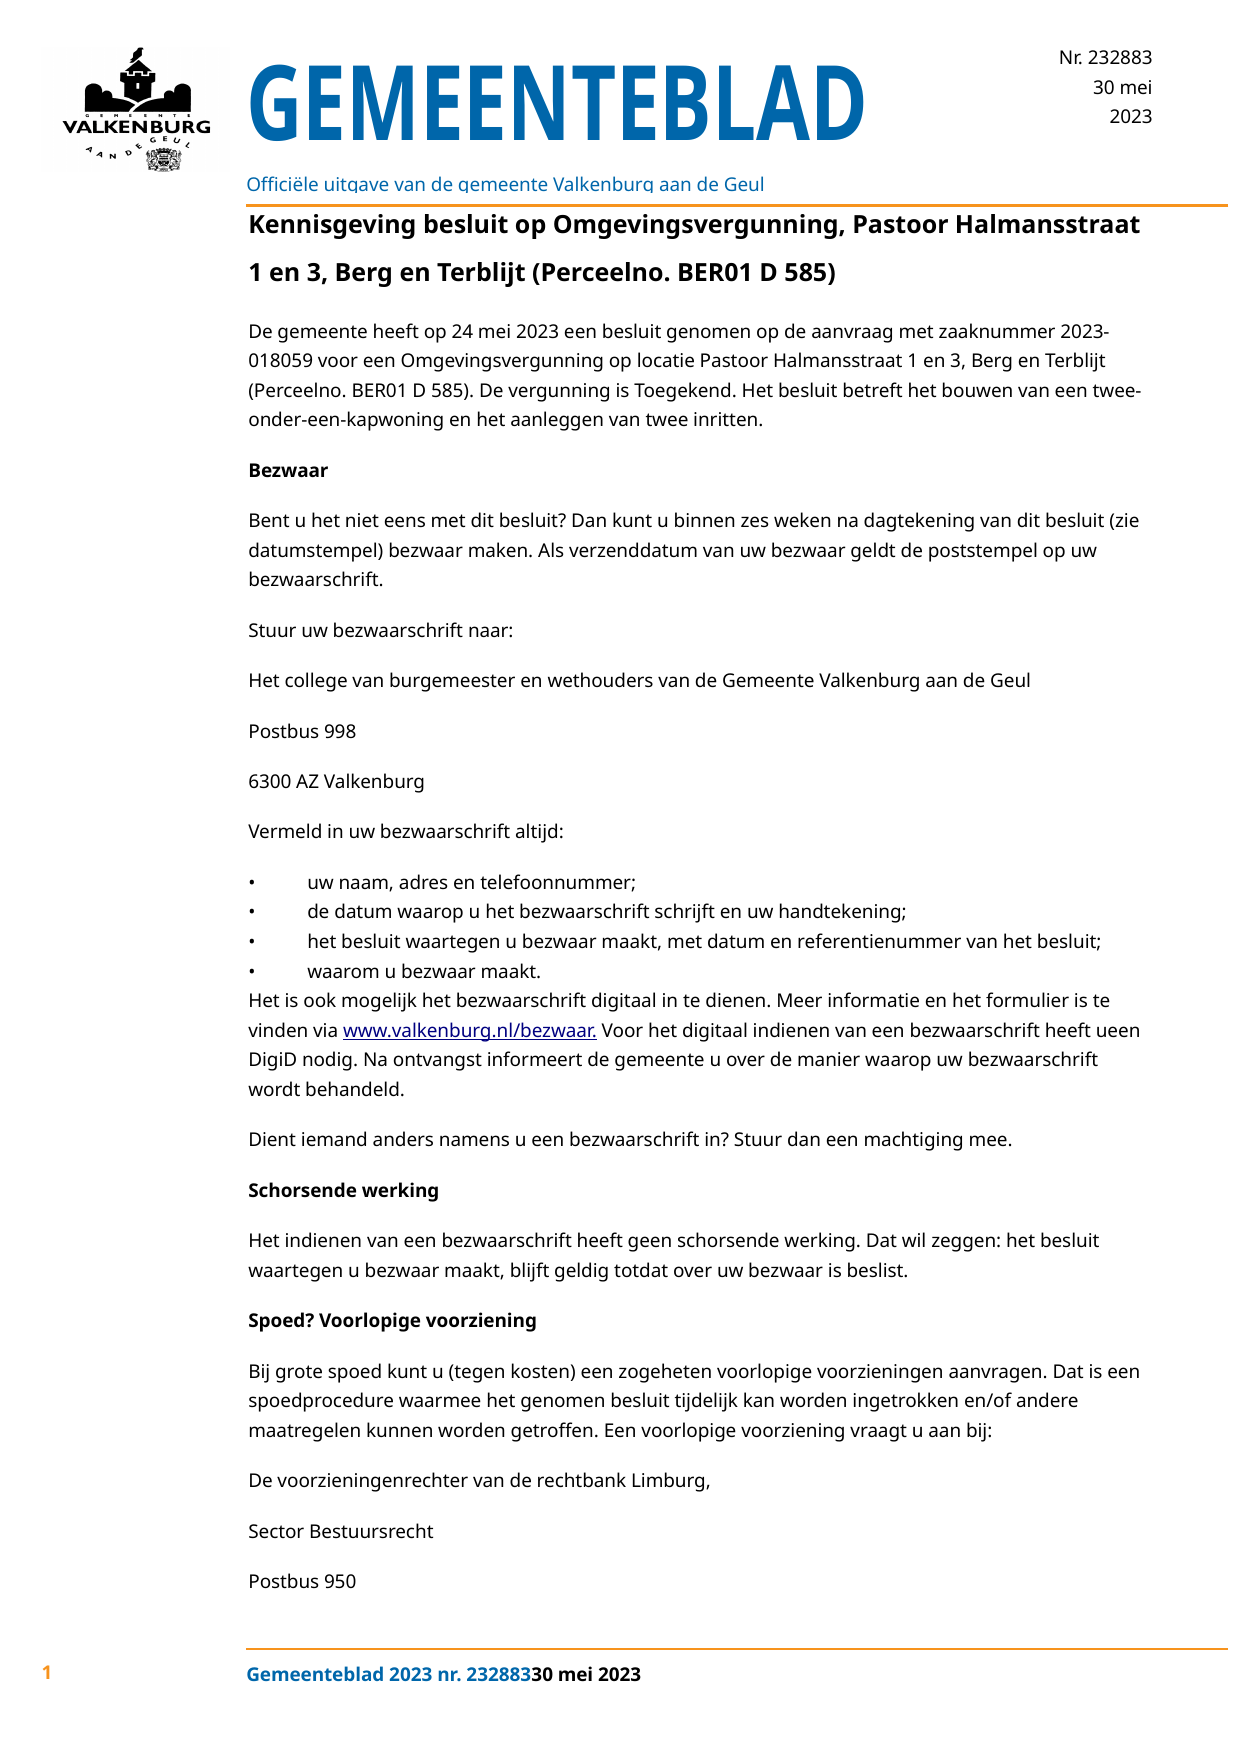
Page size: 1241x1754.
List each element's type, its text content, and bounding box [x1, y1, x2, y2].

list het besluit waartegen u bezwaar maakt, met datum en referentienummer van het besluit; [248, 928, 1152, 954]
text Het college van burgemeester en wethouders van de Gemeente Valkenburg aan de Geul [248, 667, 1152, 693]
list de datum waarop u het bezwaarschrift schrijft en uw handtekening; [248, 899, 1152, 924]
text Dient iemand anders namens u een bezwaarschrift in? Stuur dan een machtiging mee. [248, 1127, 1152, 1152]
text Postbus 950 [248, 1568, 1152, 1594]
list waarom u bezwaar maakt. [248, 958, 1152, 984]
text Bent u het niet eens met dit besluit? Dan kunt u binnen zes weken na dagtekening van dit besluit (zie datumstempel) bezwaar maken. Als verzenddatum van uw bezwaar geldt de poststempel op uw bezwaarschrift. [248, 507, 1152, 592]
text Bij grote spoed kunt u (tegen kosten) een zogeheten voorlopige voorzieningen aanvragen. Dat is een spoedprocedure waarmee het genomen besluit tijdelijk kan worden ingetrokken en/of andere maatregelen kunnen worden getroffen. Een voorlopige voorziening vraagt u aan bij: [248, 1358, 1152, 1443]
text Sector Bestuursrecht [248, 1518, 1152, 1544]
text Stuur uw bezwaarschrift naar: [248, 617, 1152, 643]
text Kennisgeving besluit op Omgevingsvergunning, Pastoor Halmansstraat 1 en 3, Berg en Terblijt (Perceelno. BER01 D 585) [248, 207, 1152, 288]
text Het indienen van een bezwaarschrift heeft geen schorsende werking. Dat wil zeggen: het besluit waartegen u bezwaar maakt, blijft geldig totdat over uw bezwaar is beslist. [248, 1227, 1152, 1283]
text De voorzieningenrechter van de rechtbank Limburg, [248, 1467, 1152, 1493]
text De gemeente heeft op 24 mei 2023 een besluit genomen op de aanvraag met zaaknummer 2023-018059 voor een Omgevingsvergunning op locatie Pastoor Halmansstraat 1 en 3, Berg en Terblijt (Perceelno. BER01 D 585). De vergunning is Toegekend. Het besluit betreft het bouwen van een twee-onder-een-kapwoning en het aanleggen van twee inritten. [248, 318, 1152, 432]
picture [41, 47, 231, 172]
text Schorsende werking [248, 1177, 1152, 1203]
text Bezwaar [248, 457, 1152, 483]
text Het is ook mogelijk het bezwaarschrift digitaal in te dienen. Meer informatie en het formulier is te vinden via www.valkenburg.nl/bezwaar. Voor het digitaal indienen van een bezwaarschrift heeft ueen DigiD nodig. Na ontvangst informeert de gemeente u over de manier waarop uw bezwaarschrift wordt behandeld. [248, 987, 1152, 1102]
text 6300 AZ Valkenburg [248, 768, 1152, 794]
text Vermeld in uw bezwaarschrift altijd: [248, 819, 1152, 844]
list uw naam, adres en telefoonnummer; [248, 869, 1152, 895]
text Postbus 998 [248, 718, 1152, 744]
text Spoed? Voorlopige voorziening [248, 1307, 1152, 1333]
